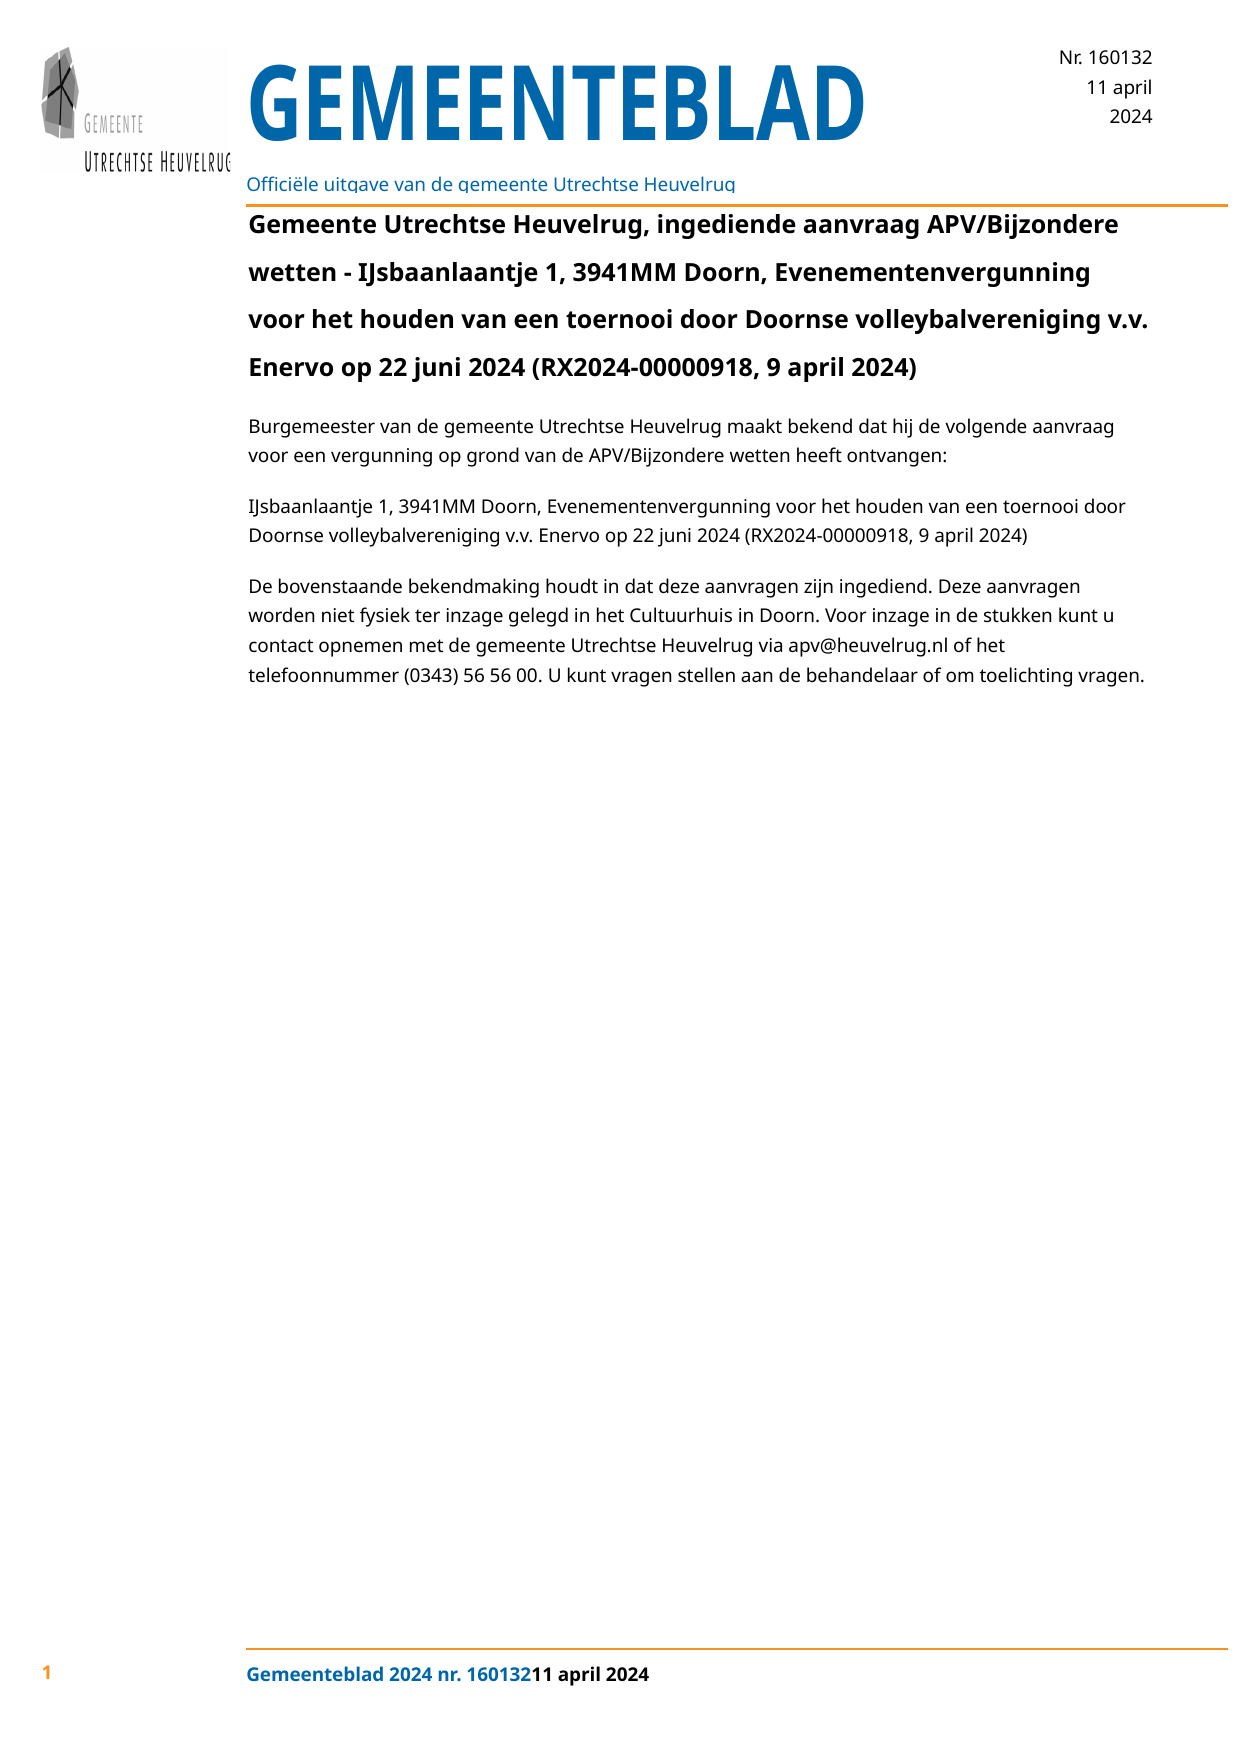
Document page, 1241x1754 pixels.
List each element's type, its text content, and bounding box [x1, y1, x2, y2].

picture [41, 47, 231, 172]
text Gemeente Utrechtse Heuvelrug, ingediende aanvraag APV/Bijzondere wetten - IJsbaanlaantje 1, 3941MM Doorn, Evenementenvergunning voor het houden van een toernooi door Doornse volleybalvereniging v.v. Enervo op 22 juni 2024 (RX2024-00000918, 9 april 2024) [248, 207, 1152, 384]
text IJsbaanlaantje 1, 3941MM Doorn, Evenementenvergunning voor het houden van een toernooi door Doornse volleybalvereniging v.v. Enervo op 22 juni 2024 (RX2024-00000918, 9 april 2024) [248, 493, 1152, 548]
text Burgemeester van de gemeente Utrechtse Heuvelrug maakt bekend dat hij de volgende aanvraag voor een vergunning op grond van de APV/Bijzondere wetten heeft ontvangen: [248, 413, 1152, 468]
text De bovenstaande bekendmaking houdt in dat deze aanvragen zijn ingediend. Deze aanvragen worden niet fysiek ter inzage gelegd in het Cultuurhuis in Doorn. Voor inzage in de stukken kunt u contact opnemen met de gemeente Utrechtse Heuvelrug via apv@heuvelrug.nl of het telefoonnummer (0343) 56 56 00. U kunt vragen stellen aan de behandelaar of om toelichting vragen. [248, 573, 1152, 688]
